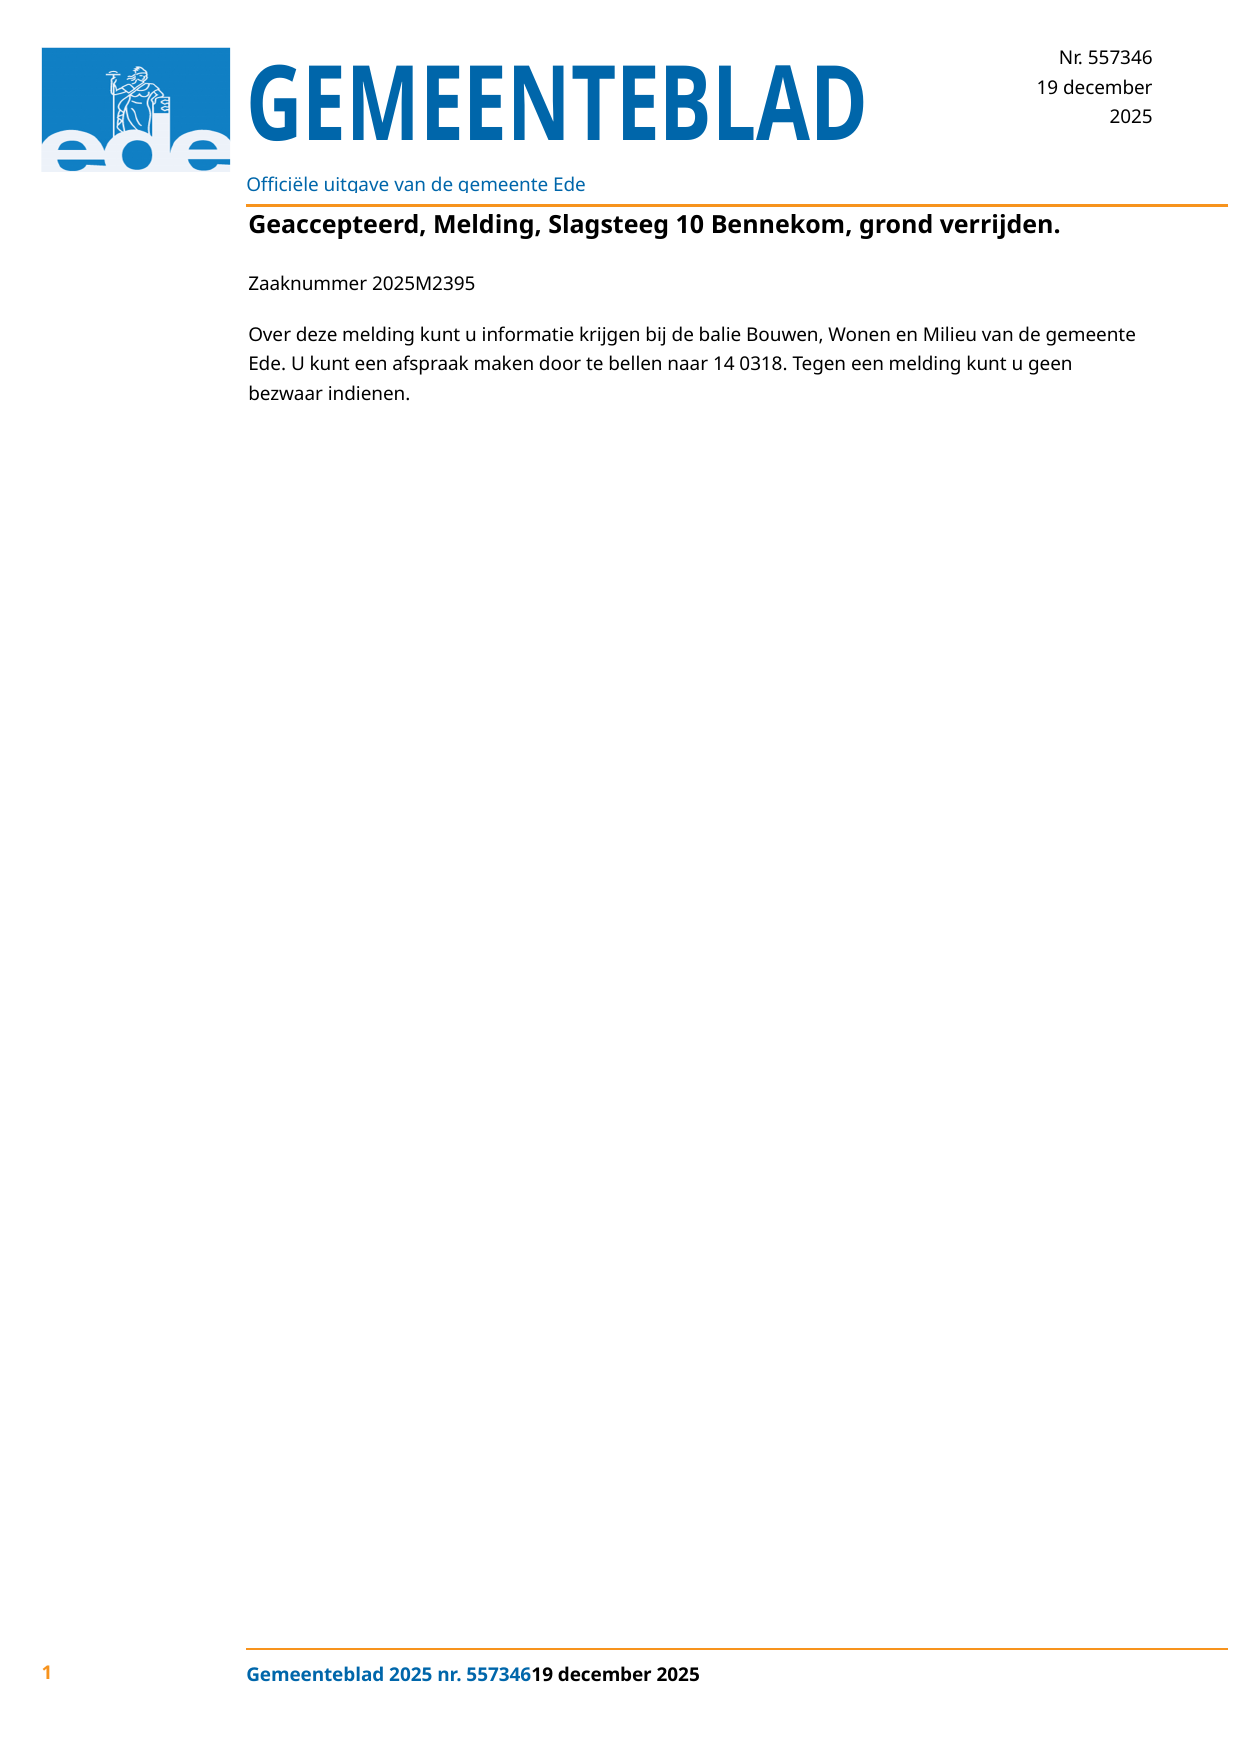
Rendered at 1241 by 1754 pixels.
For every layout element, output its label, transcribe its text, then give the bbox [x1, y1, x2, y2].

picture [41, 47, 231, 172]
text Zaaknummer 2025M2395 [248, 270, 1152, 296]
text Geaccepteerd, Melding, Slagsteeg 10 Bennekom, grond verrijden. [248, 207, 1152, 241]
text Over deze melding kunt u informatie krijgen bij de balie Bouwen, Wonen en Milieu van de gemeente Ede. U kunt een afspraak maken door te bellen naar 14 0318. Tegen een melding kunt u geen bezwaar indienen. [248, 321, 1152, 406]
